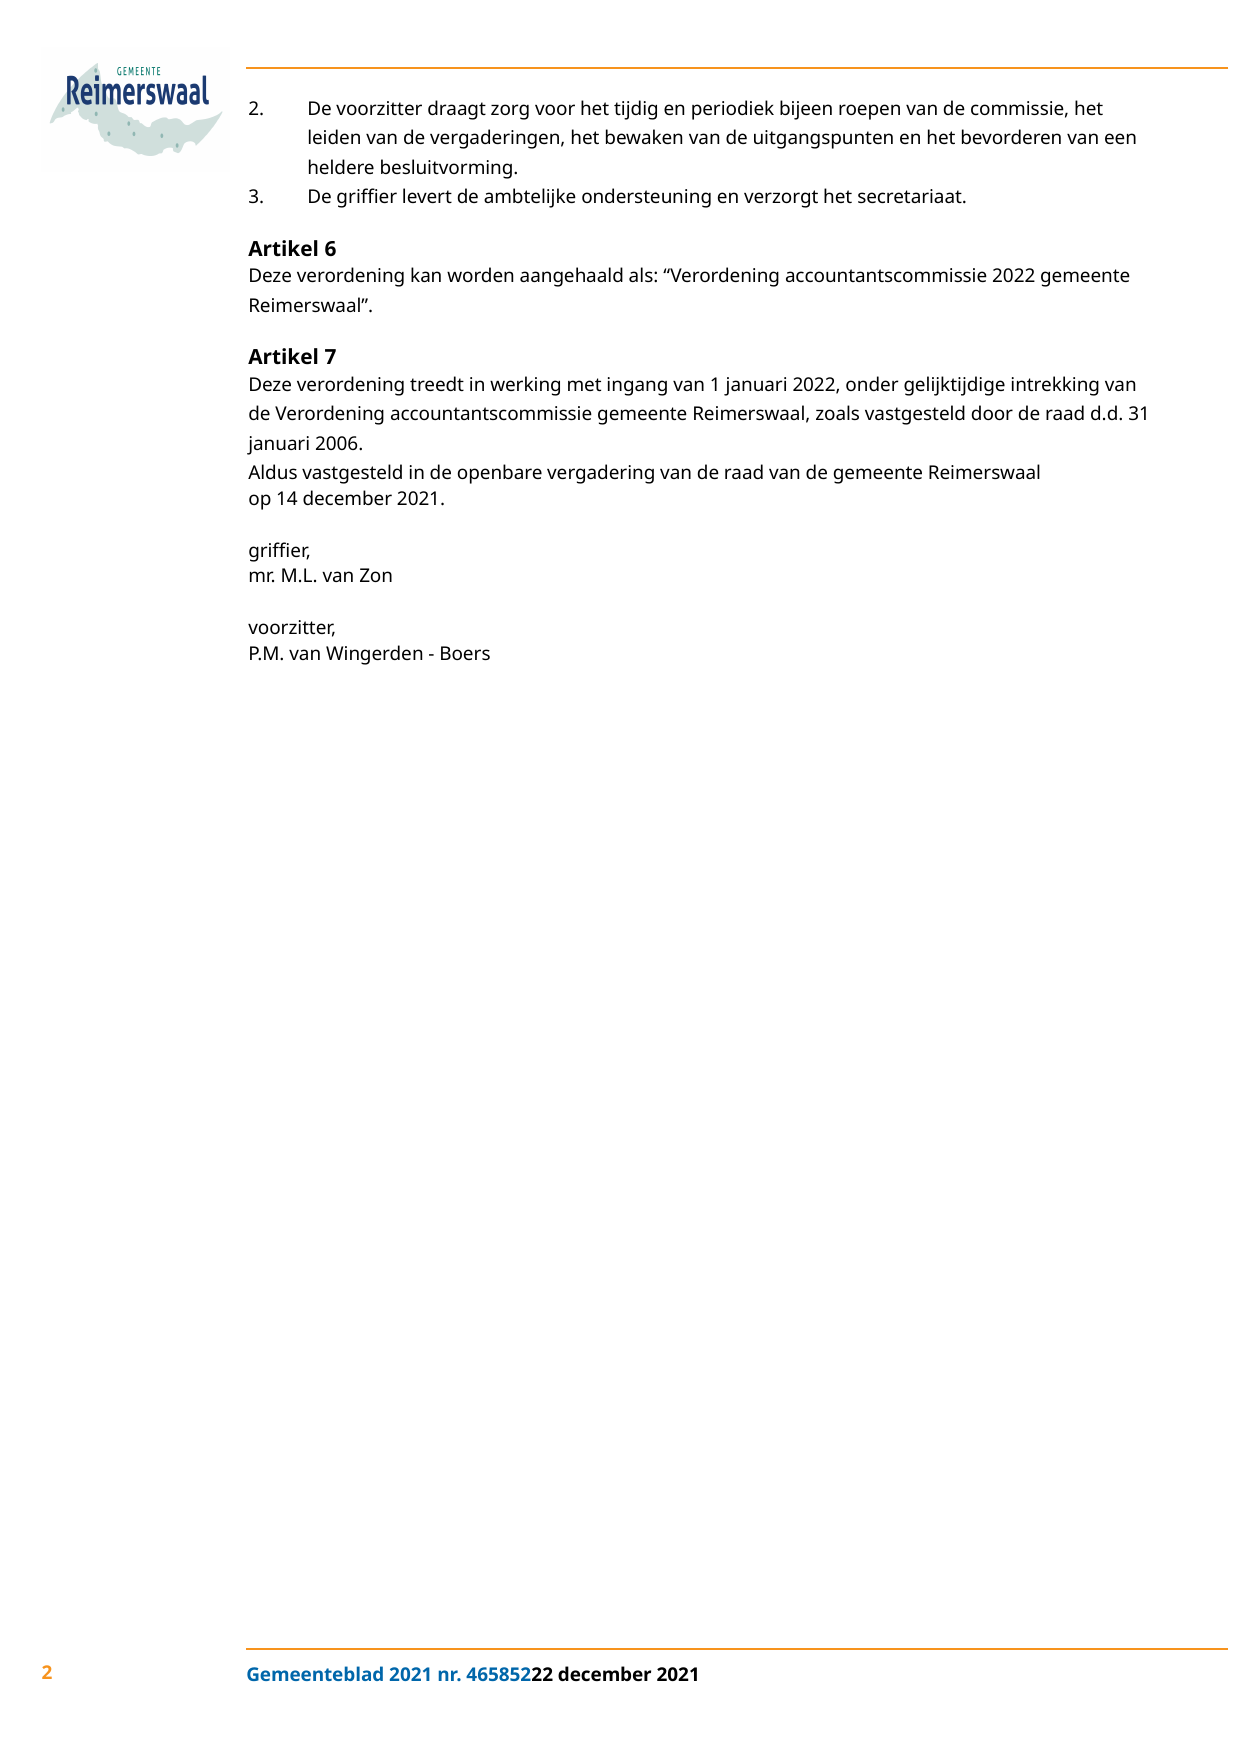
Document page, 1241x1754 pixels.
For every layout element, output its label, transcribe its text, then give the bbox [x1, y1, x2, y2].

picture [41, 47, 231, 172]
text Aldus vastgesteld in de openbare vergadering van de raad van de gemeente Reimerswaal [248, 459, 1152, 485]
text Artikel 6 [248, 234, 1152, 262]
text P.M. van Wingerden - Boers [248, 640, 1152, 665]
text Artikel 7 [248, 342, 1152, 371]
text Deze verordening treedt in werking met ingang van 1 januari 2022, onder gelijktijdige intrekking van de Verordening accountantscommissie gemeente Reimerswaal, zoals vastgesteld door de raad d.d. 31 januari 2006. [248, 371, 1152, 456]
text mr. M.L. van Zon [248, 562, 1152, 588]
list De voorzitter draagt zorg voor het tijdig en periodiek bijeen roepen van de commissie, het leiden van de vergaderingen, het bewaken van de uitgangspunten en het bevorderen van een heldere besluitvorming. [248, 95, 1152, 180]
text griffier, [248, 537, 1152, 562]
text voorzitter, [248, 614, 1152, 640]
text Deze verordening kan worden aangehaald als: “Verordening accountantscommissie 2022 gemeente Reimerswaal”. [248, 262, 1152, 318]
list De griffier levert de ambtelijke ondersteuning en verzorgt het secretariaat. [248, 183, 1152, 209]
text op 14 december 2021. [248, 485, 1152, 511]
